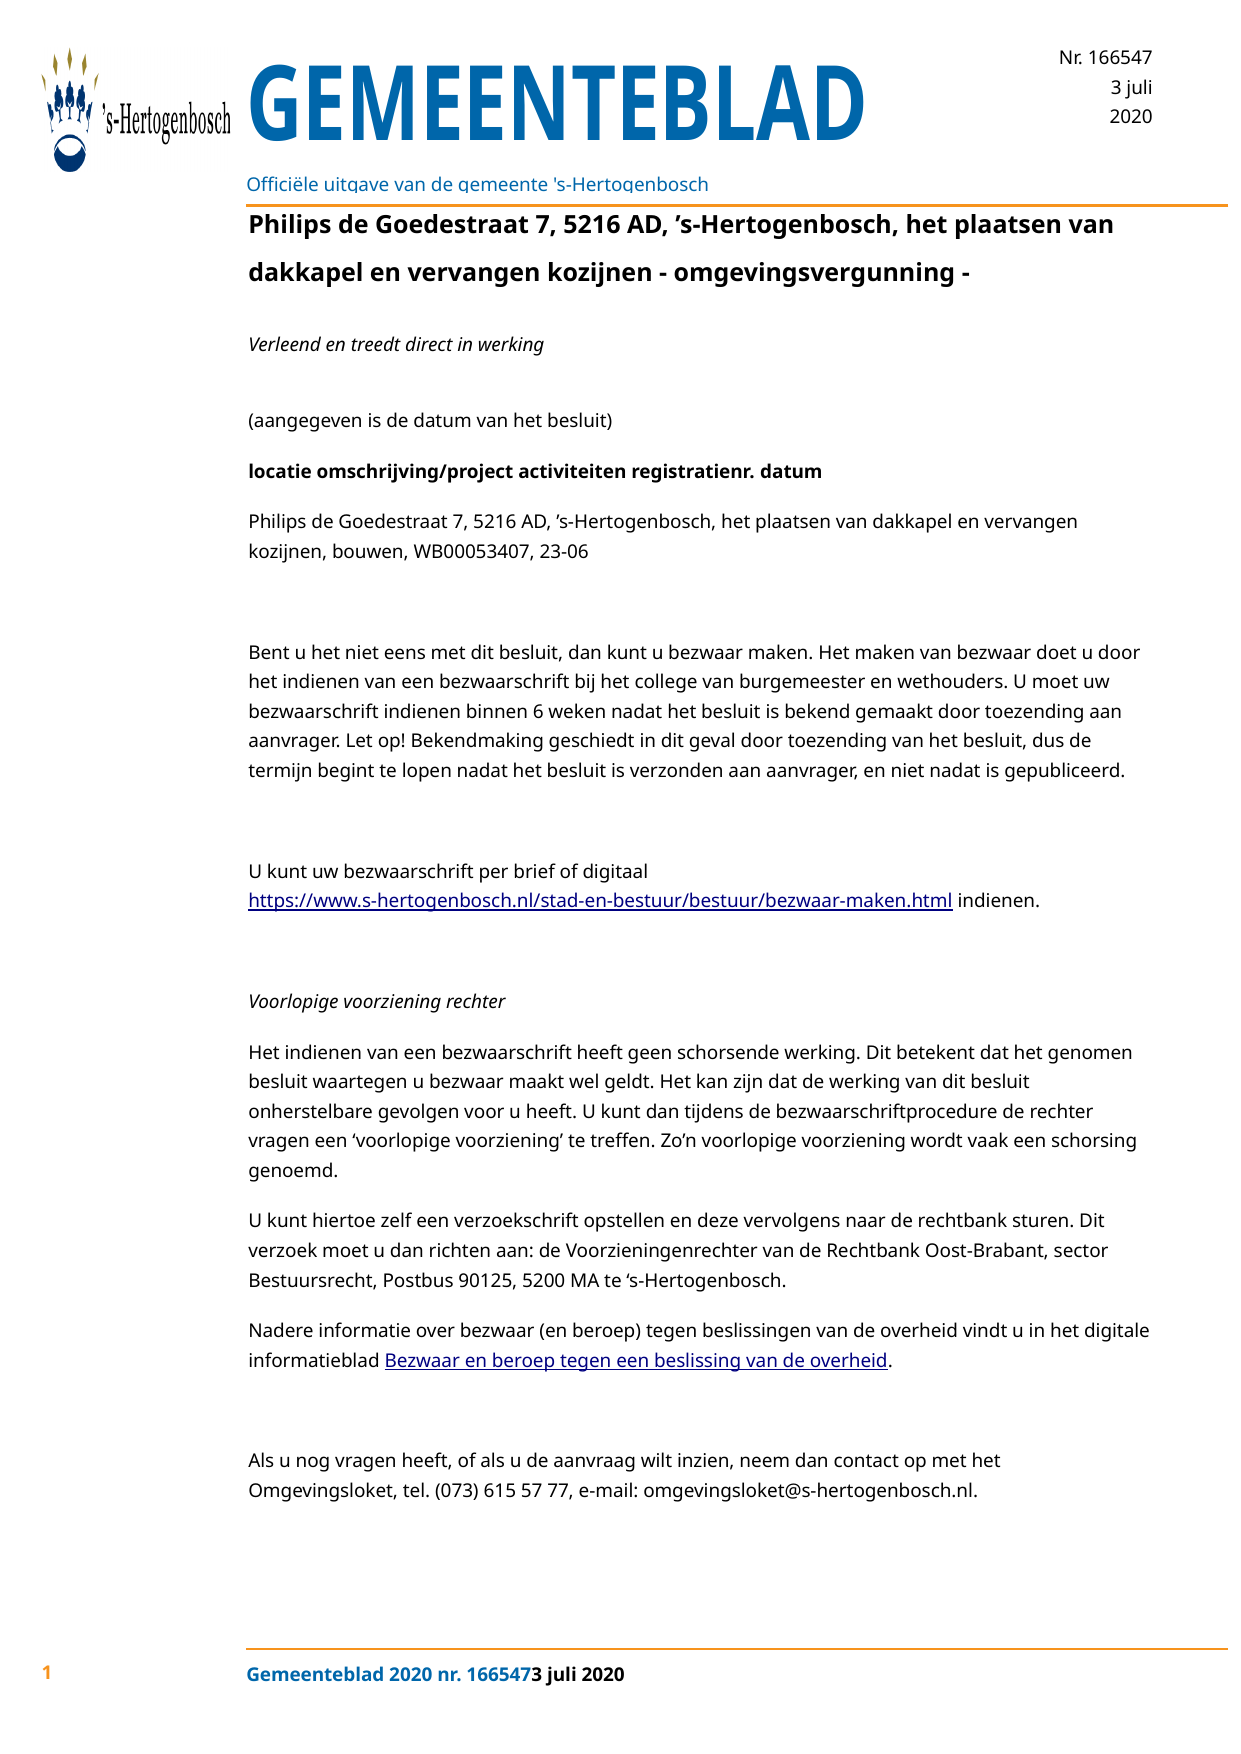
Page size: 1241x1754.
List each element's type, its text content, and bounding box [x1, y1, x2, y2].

text (aangegeven is de datum van het besluit) [248, 408, 1152, 433]
text Als u nog vragen heeft, of als u de aanvraag wilt inzien, neem dan contact op met het Omgevingsloket, tel. (073) 615 57 77, e-mail: omgevingsloket@s-hertogenbosch.nl. [248, 1448, 1152, 1503]
text locatie omschrijving/project activiteiten registratienr. datum [248, 458, 1152, 484]
text Het indienen van een bezwaarschrift heeft geen schorsende werking. Dit betekent dat het genomen besluit waartegen u bezwaar maakt wel geldt. Het kan zijn dat de werking van dit besluit onherstelbare gevolgen voor u heeft. U kunt dan tijdens de bezwaarschriftprocedure de rechter vragen een ‘voorlopige voorziening’ te treffen. Zo’n voorlopige voorziening wordt vaak een schorsing genoemd. [248, 1039, 1152, 1183]
text Verleend en treedt direct in werking [248, 331, 1152, 357]
text Philips de Goedestraat 7, 5216 AD, ’s-Hertogenbosch, het plaatsen van dakkapel en vervangen kozijnen, bouwen, WB00053407, 23-06 [248, 508, 1152, 564]
text U kunt hiertoe zelf een verzoekschrift opstellen en deze vervolgens naar de rechtbank sturen. Dit verzoek moet u dan richten aan: de Voorzieningenrechter van de Rechtbank Oost-Brabant, sector Bestuursrecht, Postbus 90125, 5200 MA te ‘s-Hertogenbosch. [248, 1208, 1152, 1292]
text Nadere informatie over bezwaar (en beroep) tegen beslissingen van de overheid vindt u in het digitale informatieblad Bezwaar en beroep tegen een beslissing van de overheid. [248, 1317, 1152, 1372]
text Bent u het niet eens met dit besluit, dan kunt u bezwaar maken. Het maken van bezwaar doet u door het indienen van een bezwaarschrift bij het college van burgemeester en wethouders. U moet uw bezwaarschrift indienen binnen 6 weken nadat het besluit is bekend gemaakt door toezending aan aanvrager. Let op! Bekendmaking geschiedt in dit geval door toezending van het besluit, dus de termijn begint te lopen nadat het besluit is verzonden aan aanvrager, en niet nadat is gepubliceerd. [248, 639, 1152, 783]
text Philips de Goedestraat 7, 5216 AD, ’s-Hertogenbosch, het plaatsen van dakkapel en vervangen kozijnen - omgevingsvergunning - [248, 207, 1152, 288]
picture [41, 47, 231, 172]
text Voorlopige voorziening rechter [248, 988, 1152, 1014]
text U kunt uw bezwaarschrift per brief of digitaal https://www.s-hertogenbosch.nl/stad-en-bestuur/bestuur/bezwaar-maken.html indienen. [248, 858, 1152, 913]
